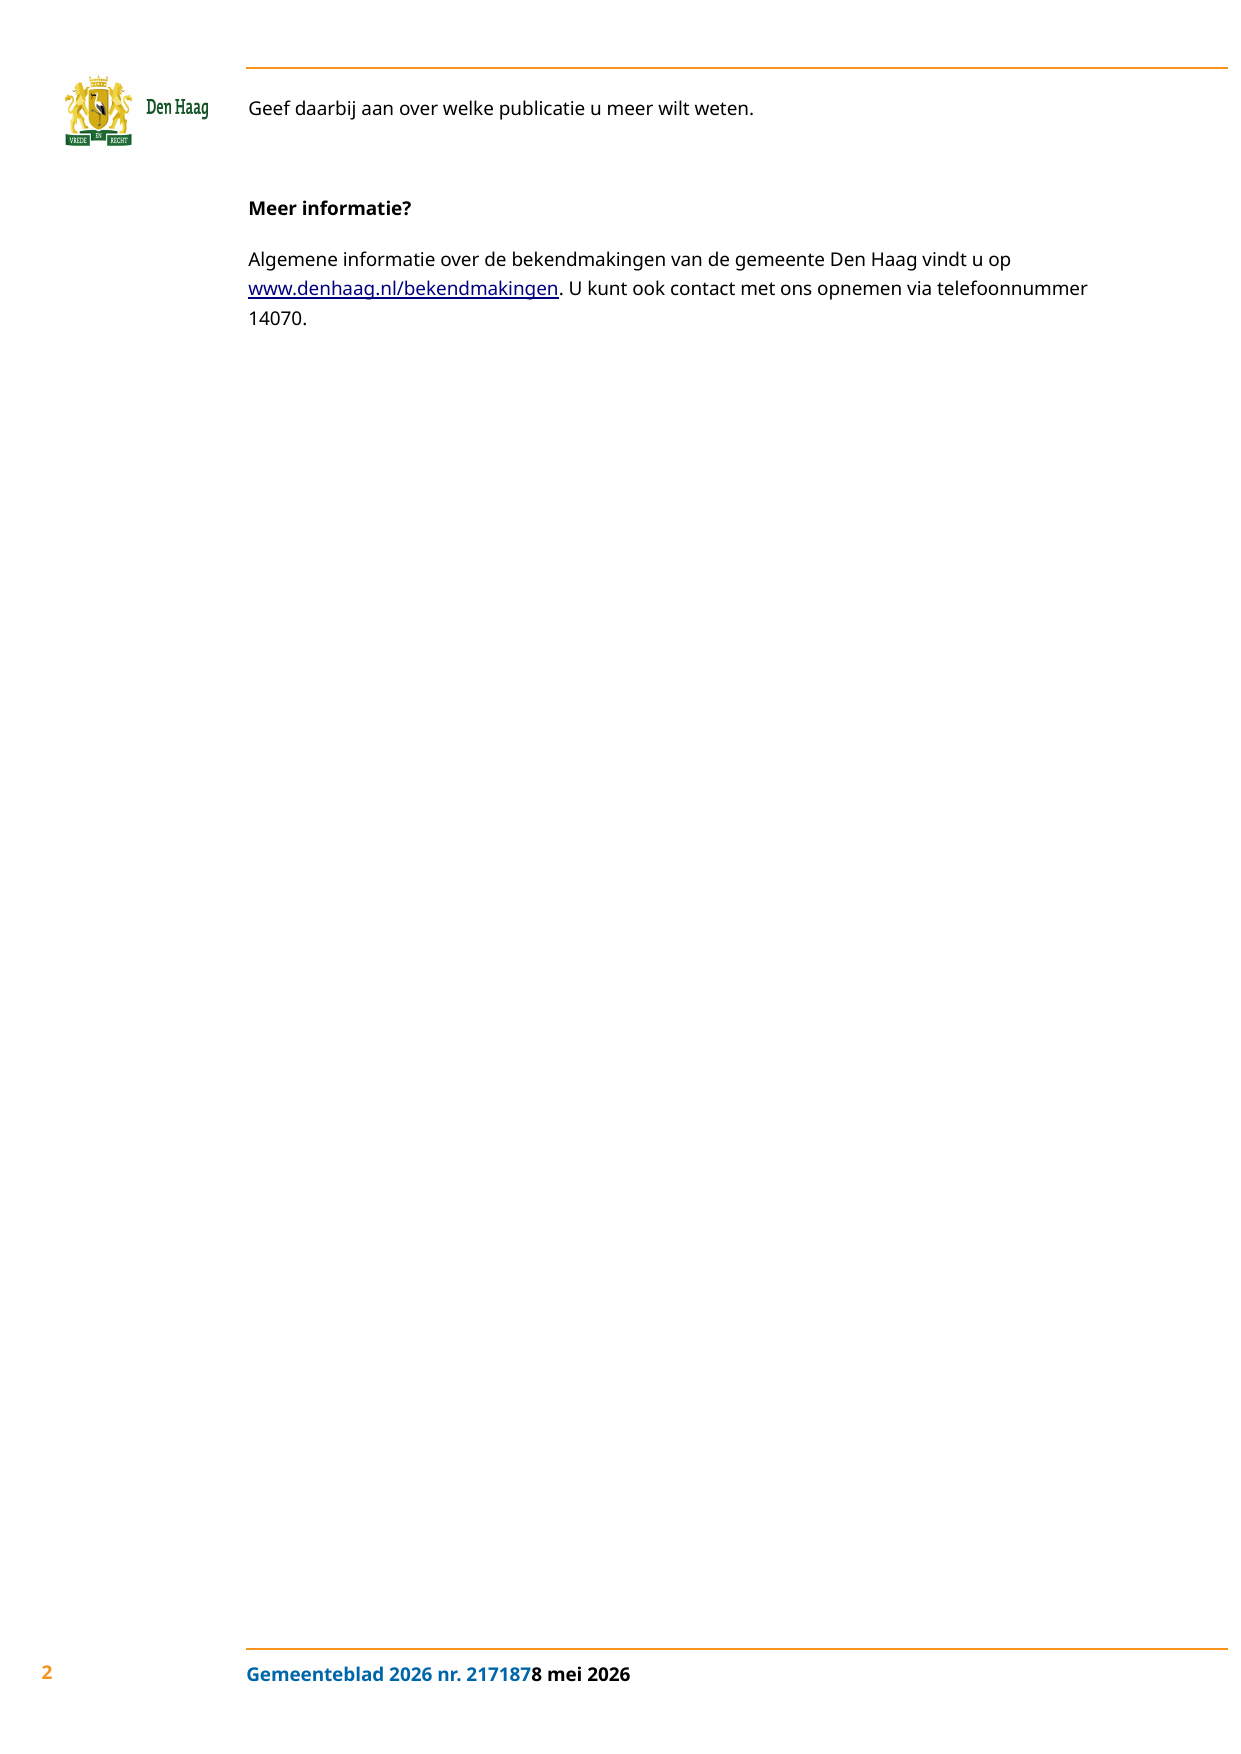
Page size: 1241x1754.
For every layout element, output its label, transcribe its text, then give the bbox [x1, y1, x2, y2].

picture [41, 47, 231, 172]
text Algemene informatie over de bekendmakingen van de gemeente Den Haag vindt u op www.denhaag.nl/bekendmakingen. U kunt ook contact met ons opnemen via telefoonnummer 14070. [248, 246, 1152, 331]
text Meer informatie? [248, 196, 1152, 221]
text Geef daarbij aan over welke publicatie u meer wilt weten. [248, 95, 1152, 121]
